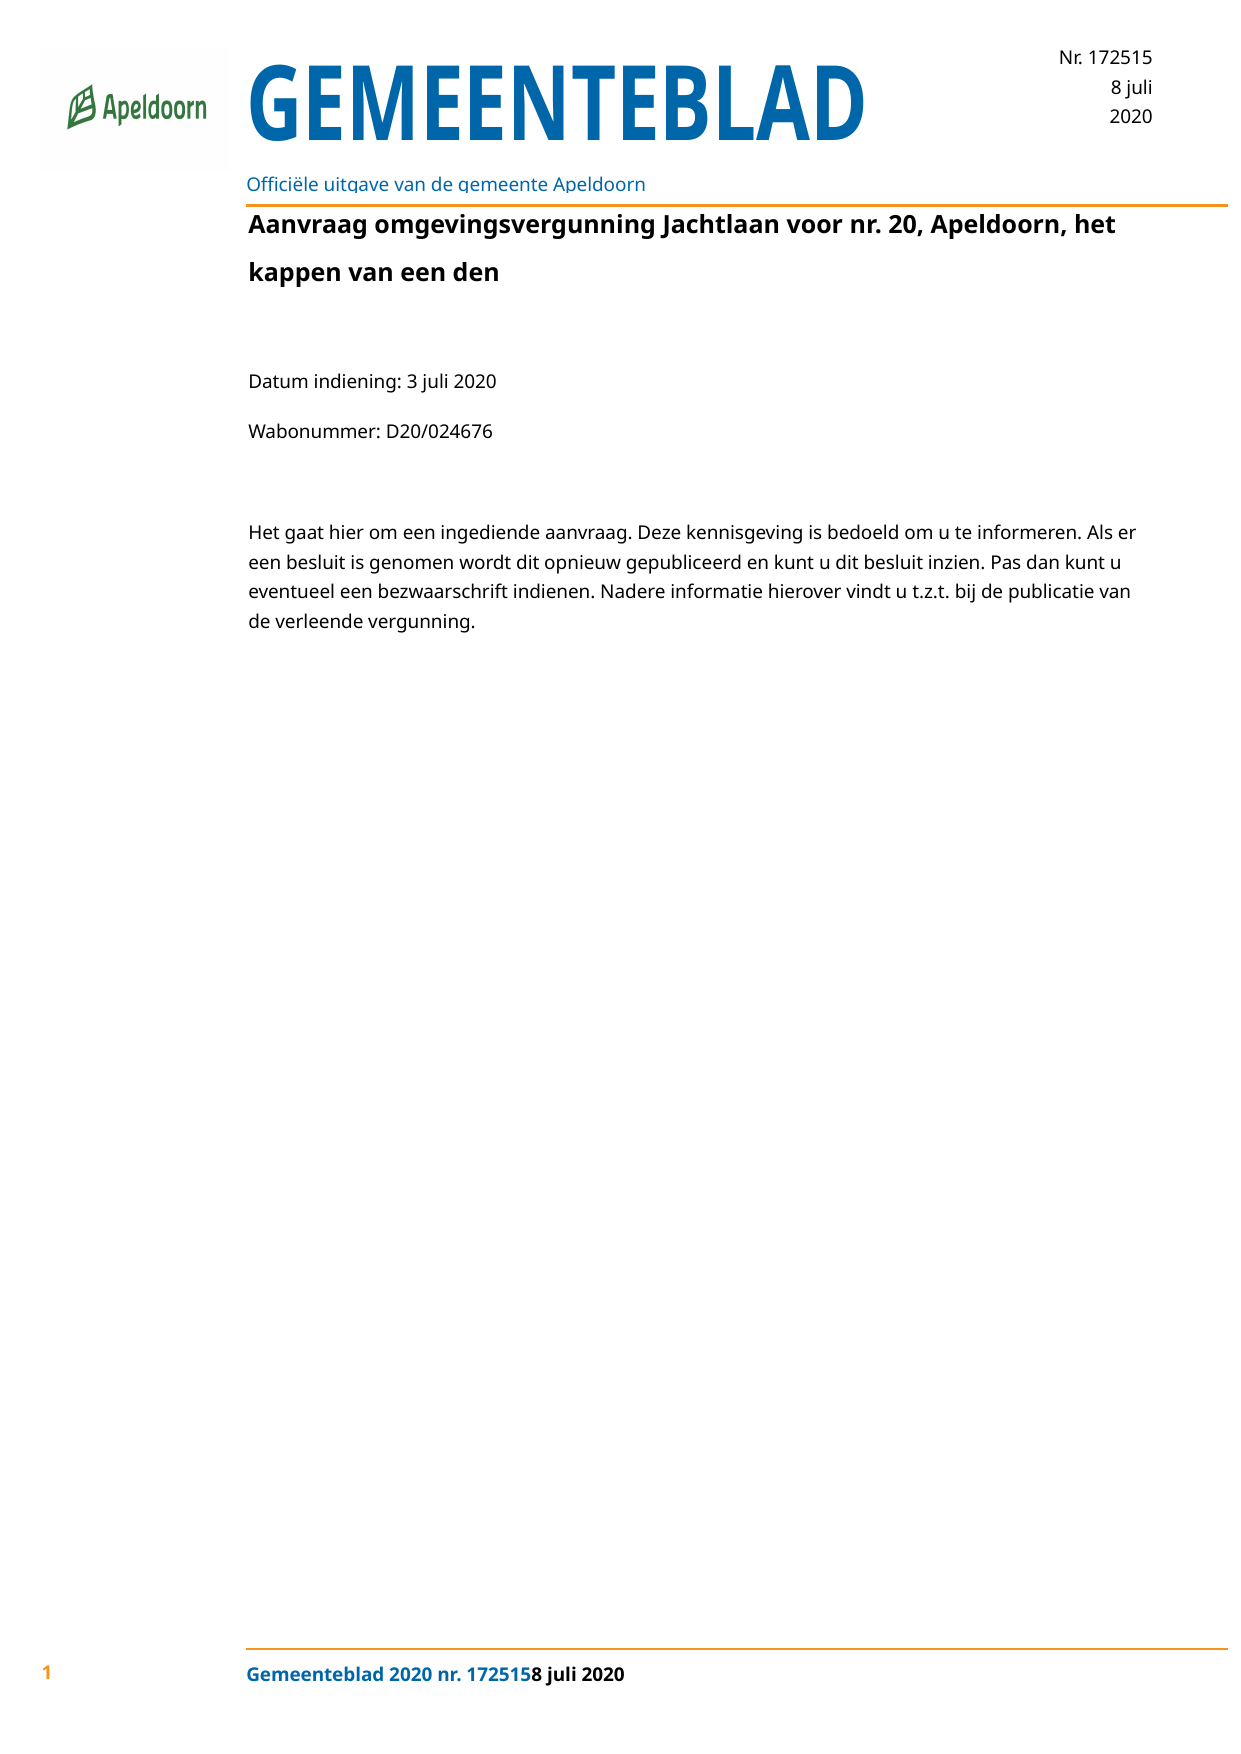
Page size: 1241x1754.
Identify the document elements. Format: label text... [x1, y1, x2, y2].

picture [41, 47, 231, 172]
text Het gaat hier om een ingediende aanvraag. Deze kennisgeving is bedoeld om u te informeren. Als er een besluit is genomen wordt dit opnieuw gepubliceerd en kunt u dit besluit inzien. Pas dan kunt u eventueel een bezwaarschrift indienen. Nadere informatie hierover vindt u t.z.t. bij de publicatie van de verleende vergunning. [248, 519, 1152, 634]
text Datum indiening: 3 juli 2020 [248, 368, 1152, 394]
text Aanvraag omgevingsvergunning Jachtlaan voor nr. 20, Apeldoorn, het kappen van een den [248, 207, 1152, 288]
text Wabonummer: D20/024676 [248, 419, 1152, 444]
